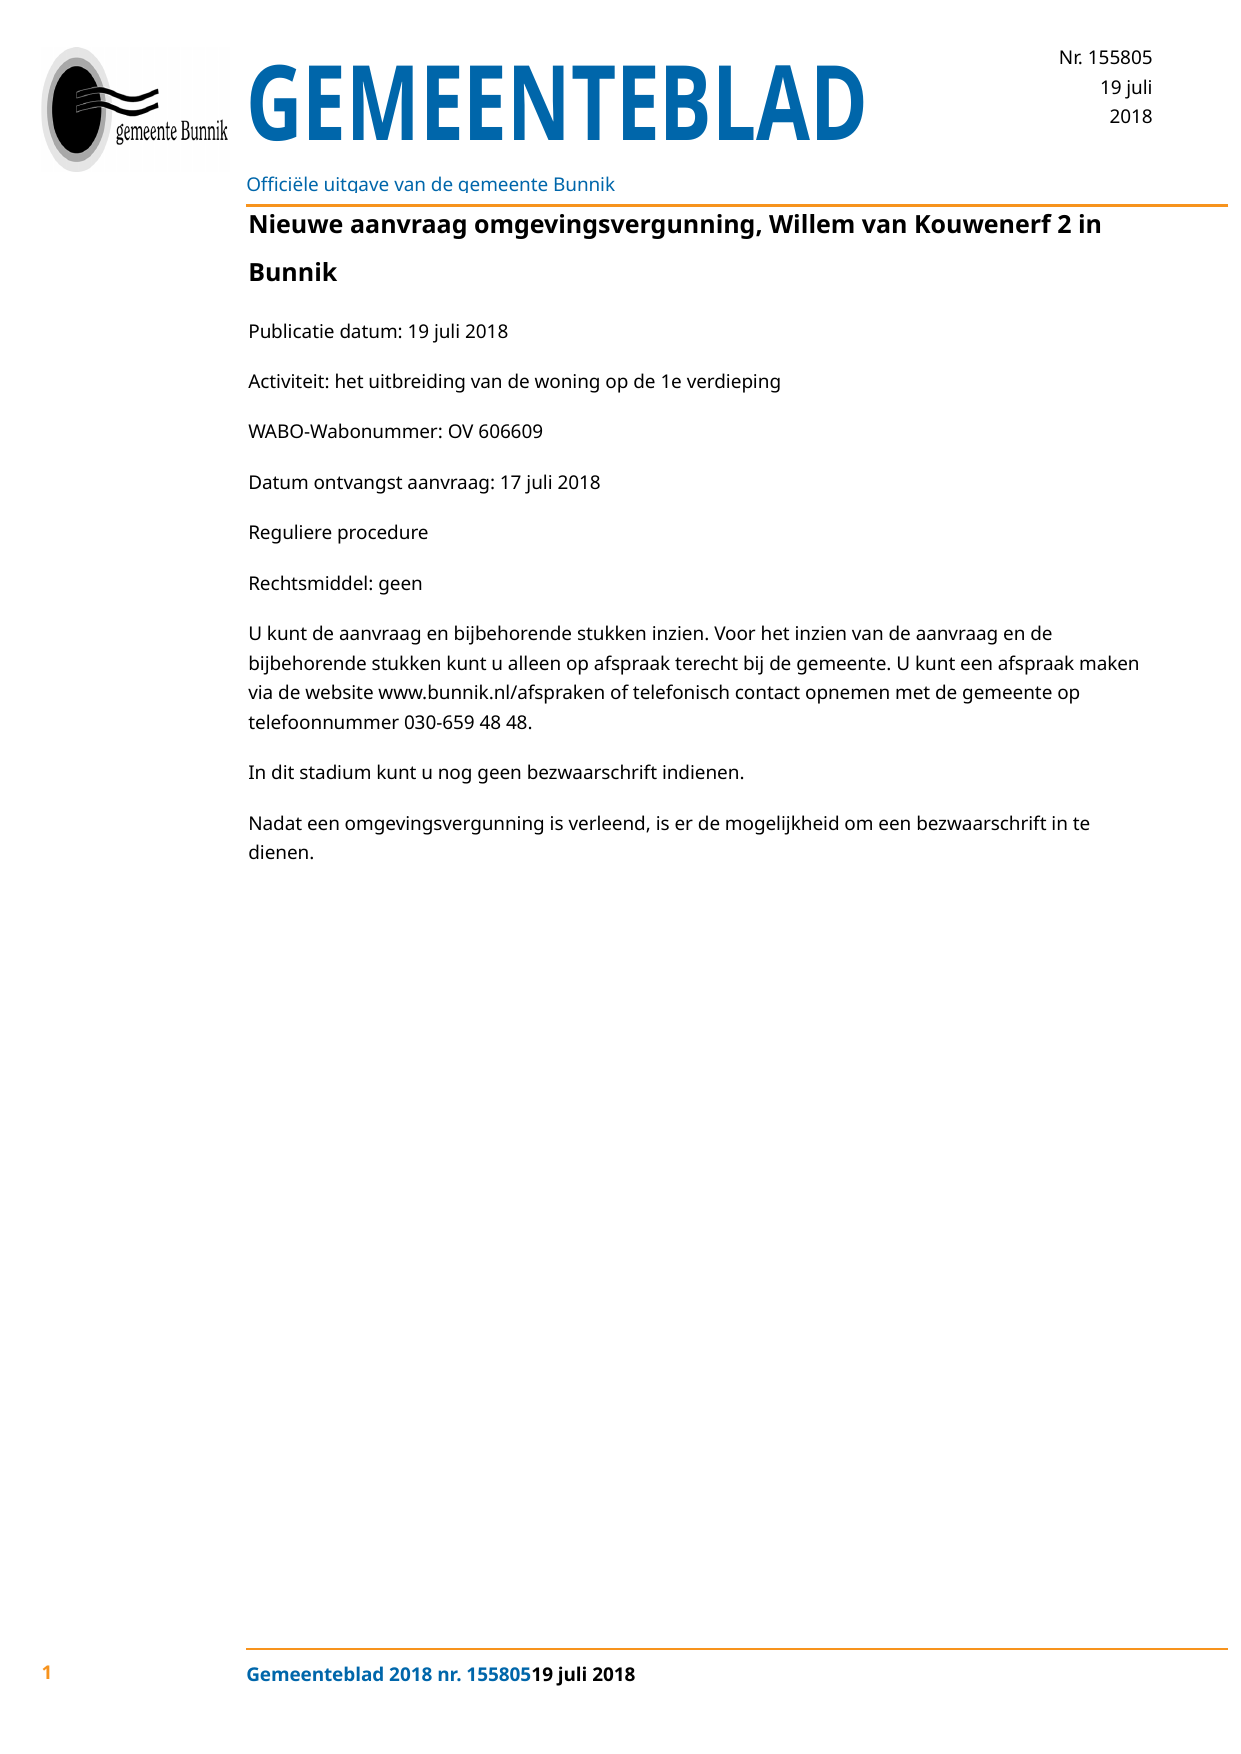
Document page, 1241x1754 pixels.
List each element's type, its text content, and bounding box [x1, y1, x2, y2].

picture [41, 47, 231, 172]
text Nadat een omgevingsvergunning is verleend, is er de mogelijkheid om een bezwaarschrift in te dienen. [248, 810, 1152, 865]
text Datum ontvangst aanvraag: 17 juli 2018 [248, 469, 1152, 495]
text Rechtsmiddel: geen [248, 570, 1152, 596]
text Reguliere procedure [248, 519, 1152, 545]
text U kunt de aanvraag en bijbehorende stukken inzien. Voor het inzien van de aanvraag en de bijbehorende stukken kunt u alleen op afspraak terecht bij de gemeente. U kunt een afspraak maken via de website www.bunnik.nl/afspraken of telefonisch contact opnemen met de gemeente op telefoonnummer 030-659 48 48. [248, 620, 1152, 735]
text WABO-Wabonummer: OV 606609 [248, 419, 1152, 444]
text Publicatie datum: 19 juli 2018 [248, 318, 1152, 344]
text Nieuwe aanvraag omgevingsvergunning, Willem van Kouwenerf 2 in Bunnik [248, 207, 1152, 288]
text In dit stadium kunt u nog geen bezwaarschrift indienen. [248, 759, 1152, 785]
text Activiteit: het uitbreiding van de woning op de 1e verdieping [248, 368, 1152, 394]
